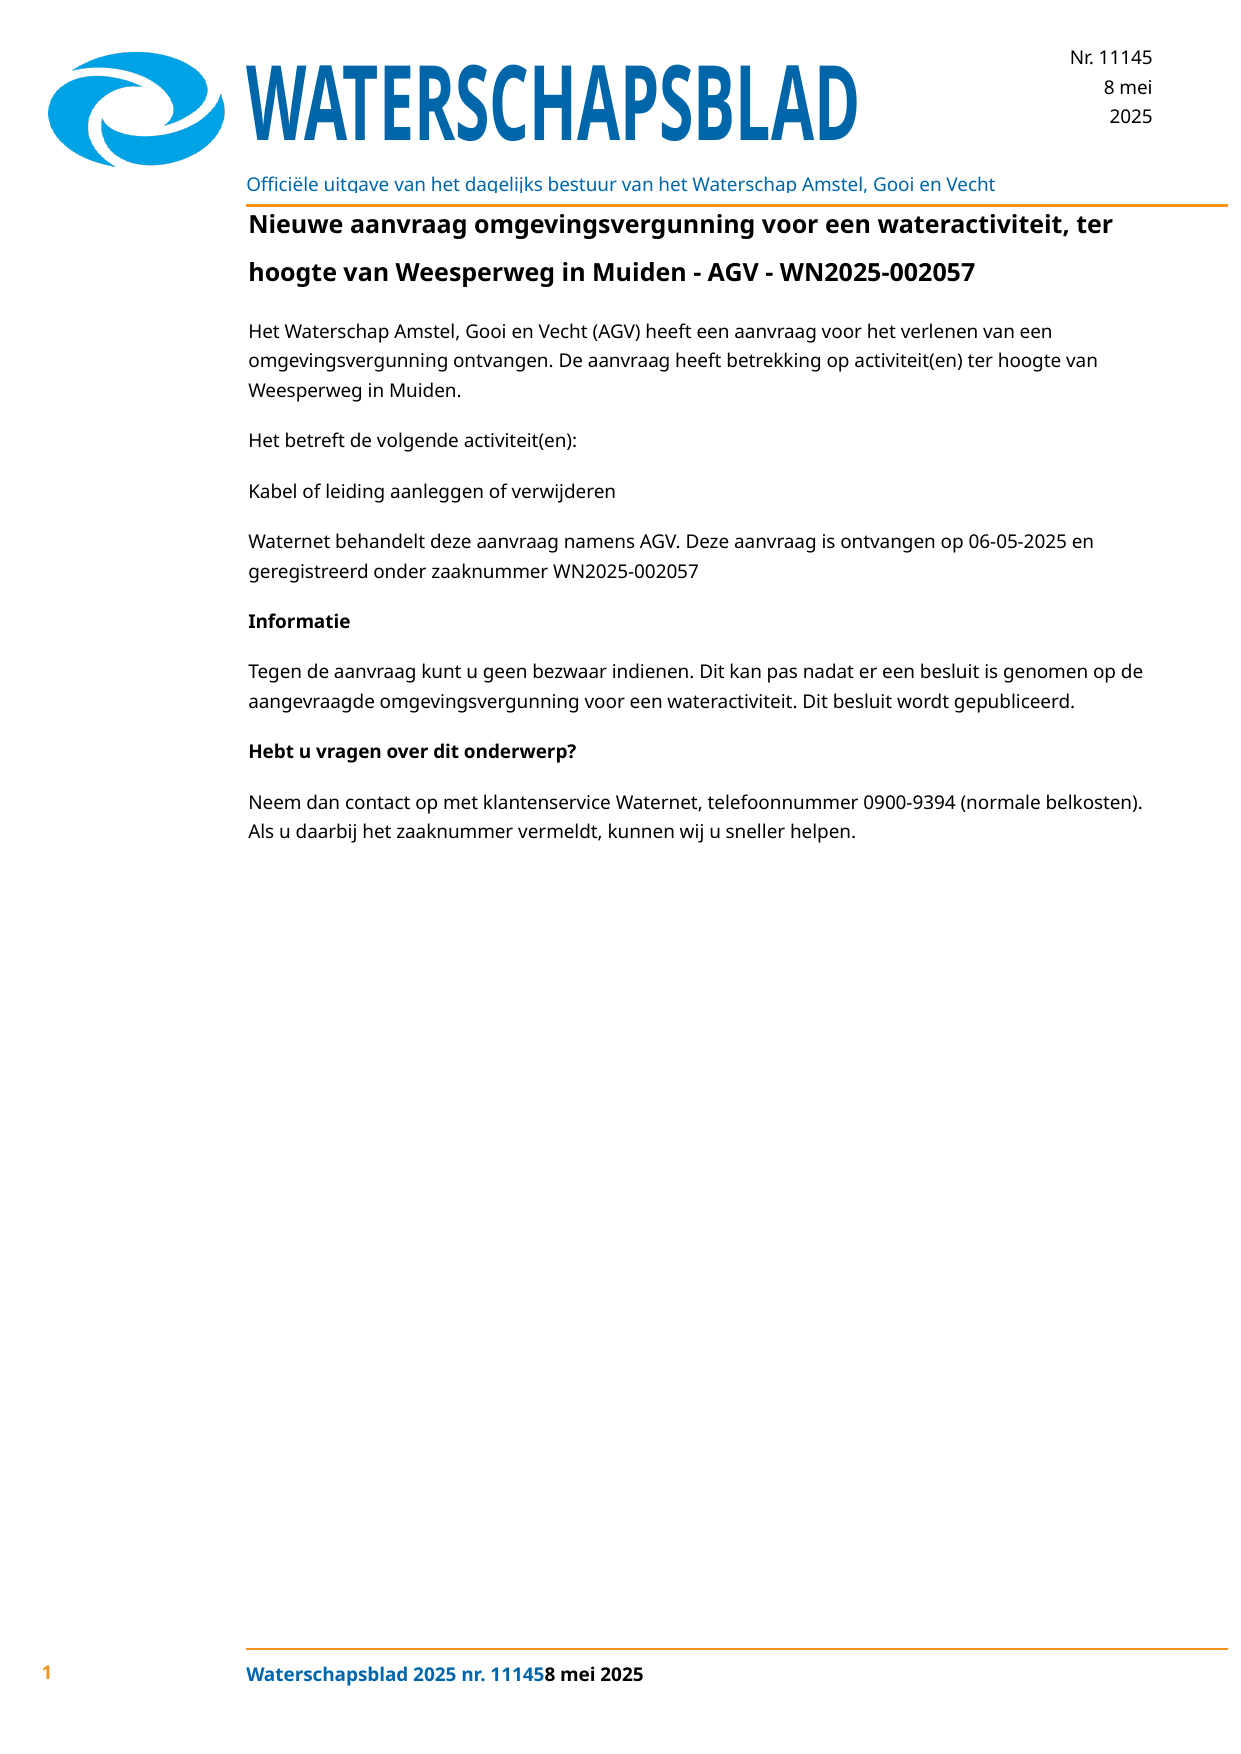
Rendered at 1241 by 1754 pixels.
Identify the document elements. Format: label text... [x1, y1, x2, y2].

text Waternet behandelt deze aanvraag namens AGV. Deze aanvraag is ontvangen op 06-05-2025 en geregistreerd onder zaaknummer WN2025-002057 [248, 528, 1152, 584]
text Nieuwe aanvraag omgevingsvergunning voor een wateractiviteit, ter hoogte van Weesperweg in Muiden - AGV - WN2025-002057 [248, 207, 1152, 288]
text Neem dan contact op met klantenservice Waternet, telefoonnummer 0900-9394 (normale belkosten). Als u daarbij het zaaknummer vermeldt, kunnen wij u sneller helpen. [248, 789, 1152, 844]
text Hebt u vragen over dit onderwerp? [248, 739, 1152, 764]
text Informatie [248, 608, 1152, 634]
text Kabel of leiding aanleggen of verwijderen [248, 478, 1152, 504]
picture [41, 47, 231, 172]
text Het Waterschap Amstel, Gooi en Vecht (AGV) heeft een aanvraag voor het verlenen van een omgevingsvergunning ontvangen. De aanvraag heeft betrekking op activiteit(en) ter hoogte van Weesperweg in Muiden. [248, 318, 1152, 403]
text Tegen de aanvraag kunt u geen bezwaar indienen. Dit kan pas nadat er een besluit is genomen op de aangevraagde omgevingsvergunning voor een wateractiviteit. Dit besluit wordt gepubliceerd. [248, 659, 1152, 714]
text Het betreft de volgende activiteit(en): [248, 427, 1152, 453]
